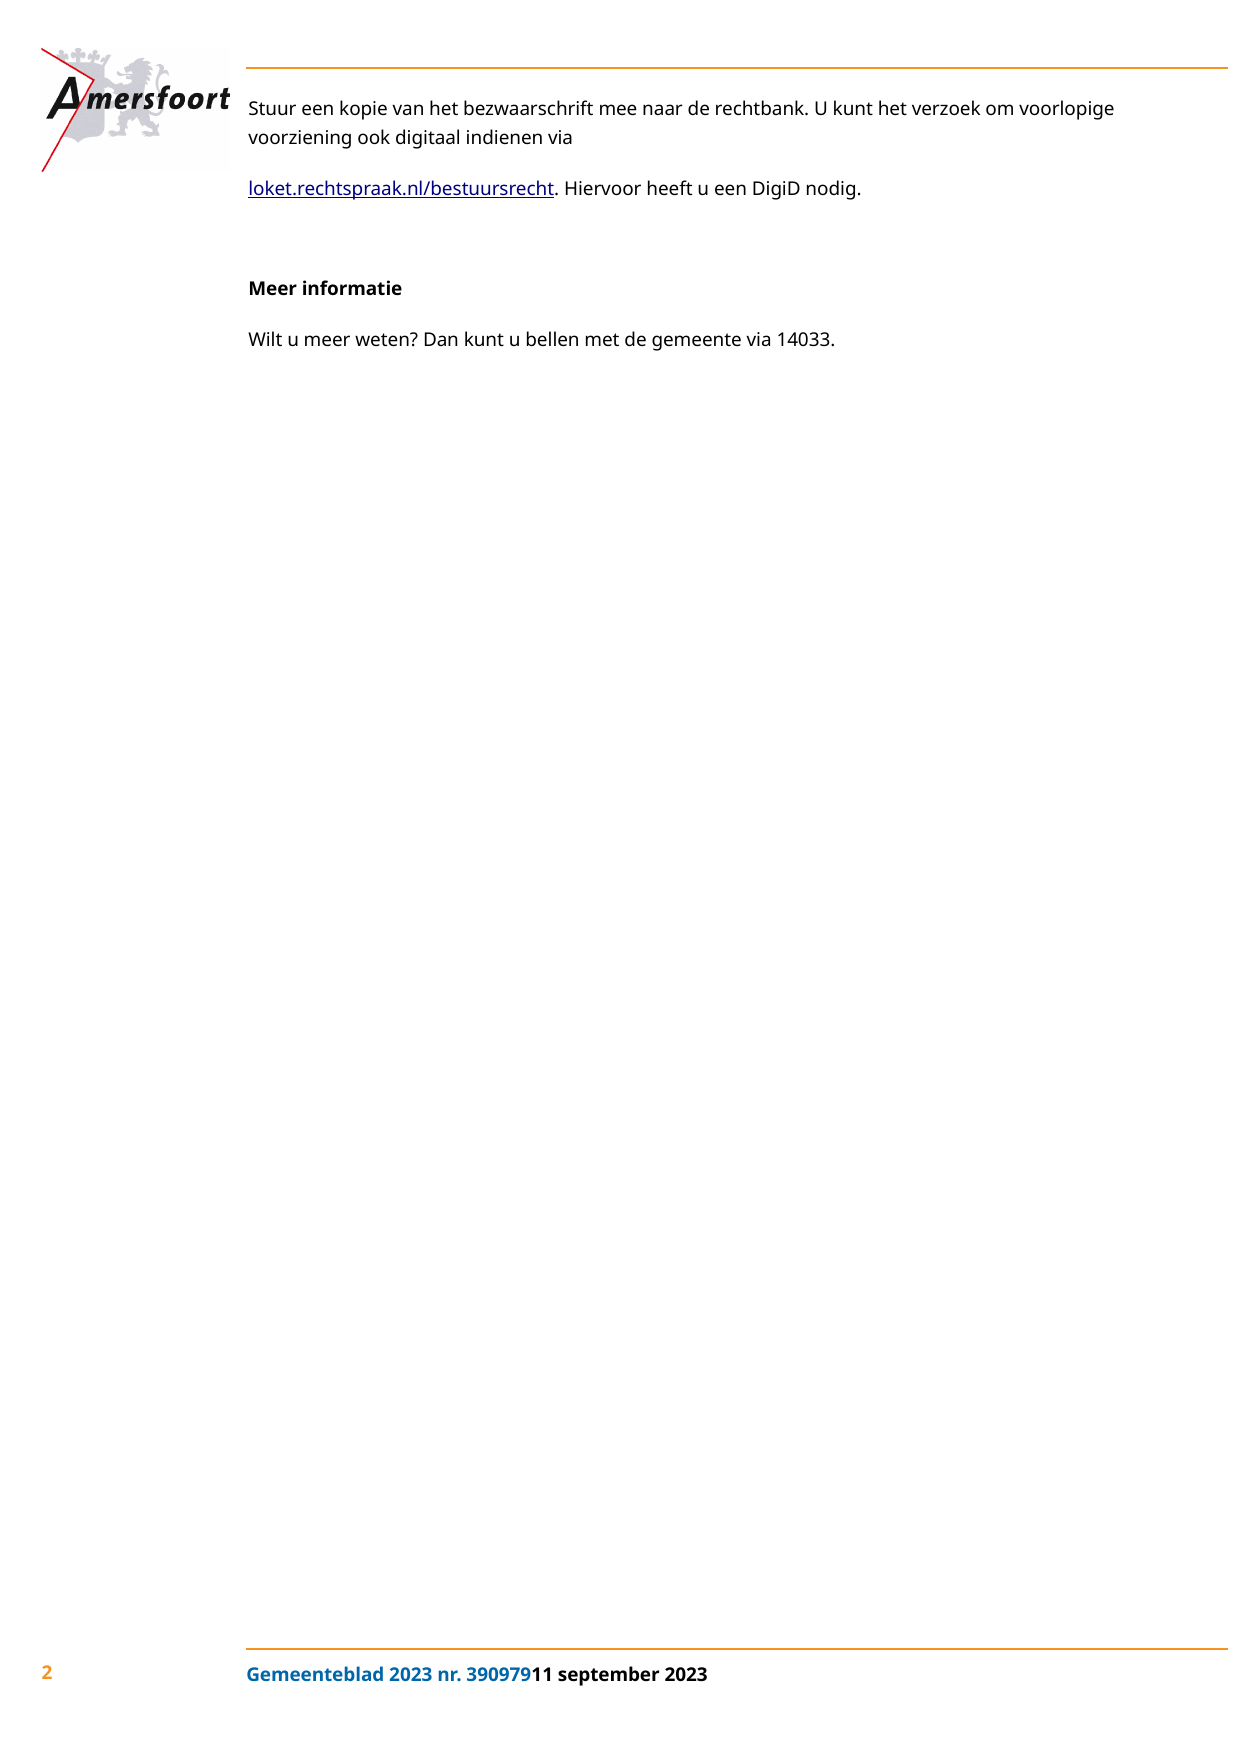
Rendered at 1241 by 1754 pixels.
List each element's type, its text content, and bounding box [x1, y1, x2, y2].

picture [41, 47, 231, 172]
text loket.rechtspraak.nl/bestuursrecht. Hiervoor heeft u een DigiD nodig. [248, 175, 1152, 201]
text Stuur een kopie van het bezwaarschrift mee naar de rechtbank. U kunt het verzoek om voorlopige voorziening ook digitaal indienen via [248, 95, 1152, 150]
text Wilt u meer weten? Dan kunt u bellen met de gemeente via 14033. [248, 326, 1152, 352]
text Meer informatie [248, 276, 1152, 301]
